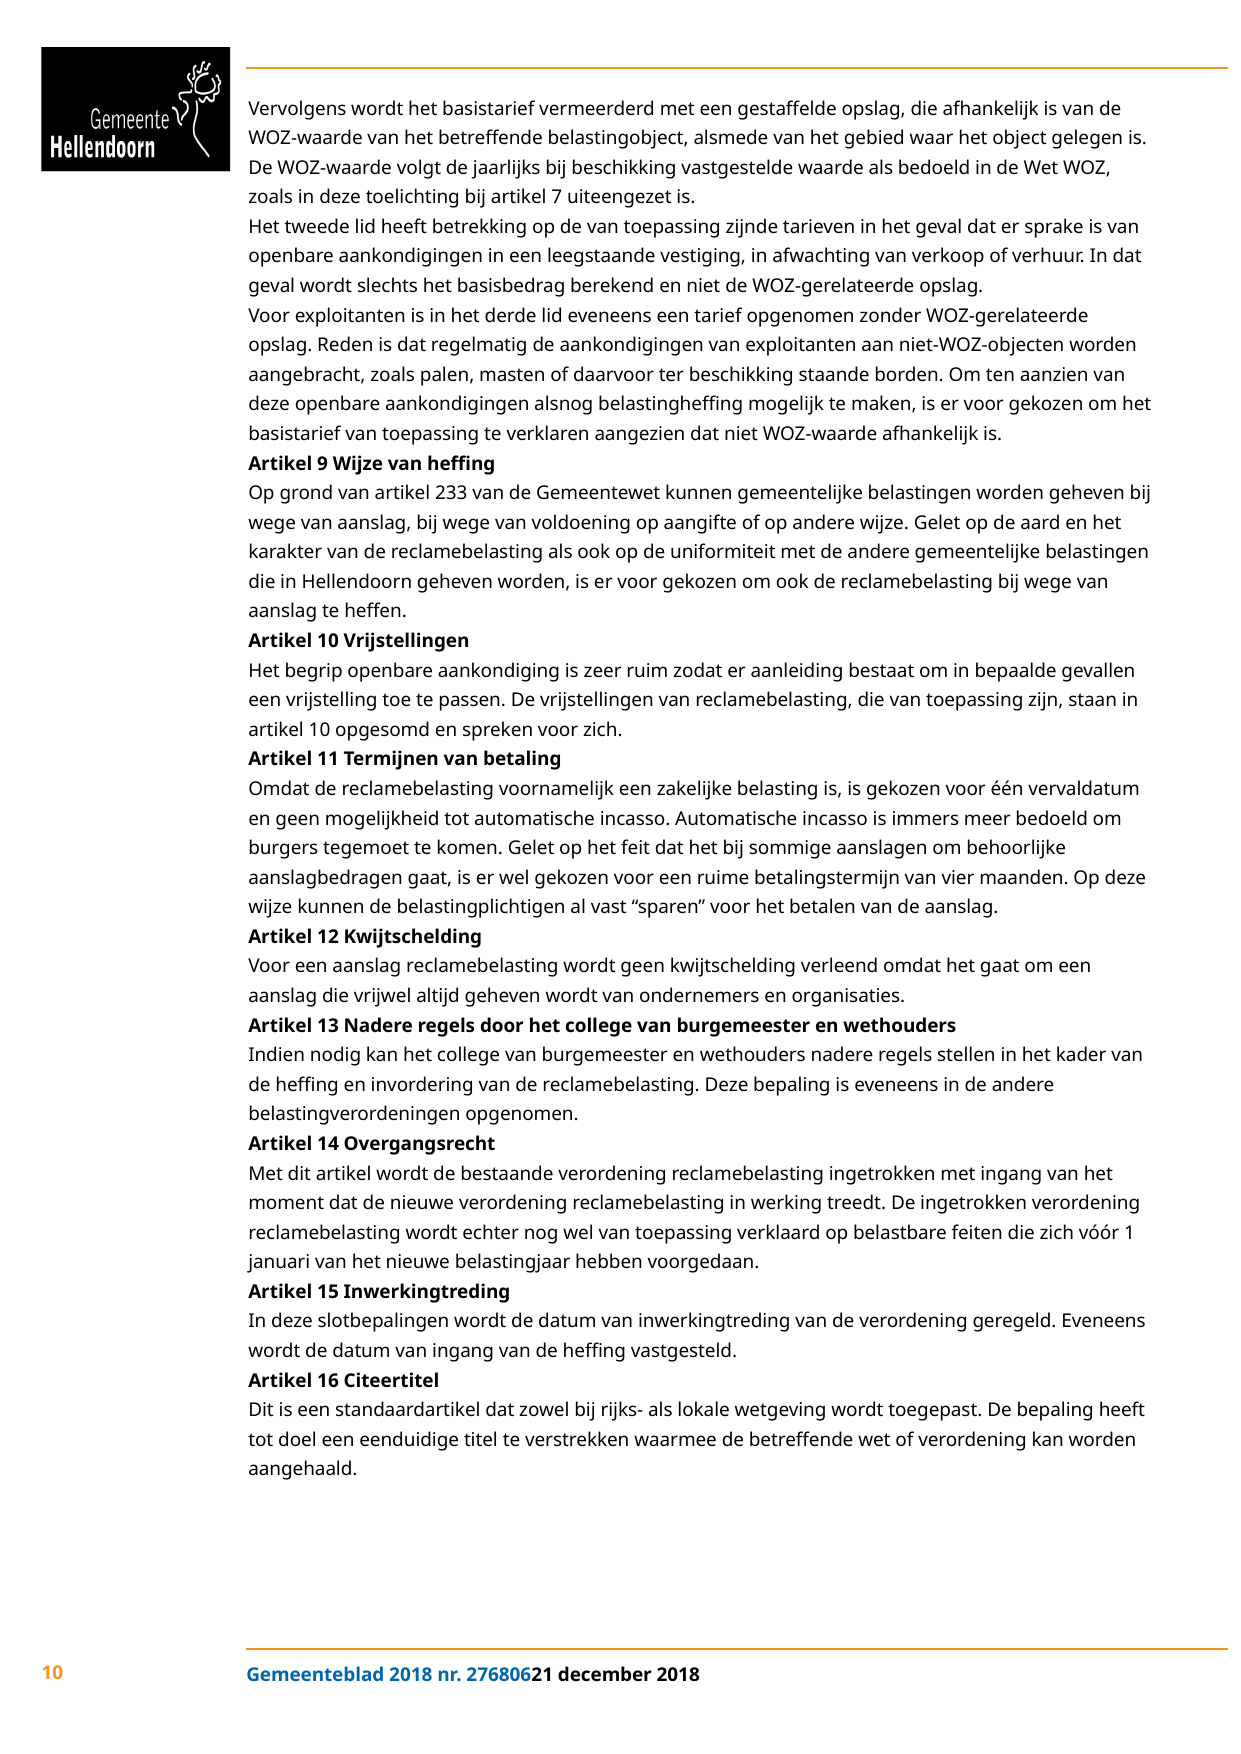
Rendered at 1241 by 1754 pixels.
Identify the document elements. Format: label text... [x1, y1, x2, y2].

text Vervolgens wordt het basistarief vermeerderd met een gestaffelde opslag, die afhankelijk is van de WOZ-waarde van het betreffende belastingobject, alsmede van het gebied waar het object gelegen is. De WOZ-waarde volgt de jaarlijks bij beschikking vastgestelde waarde als bedoeld in de Wet WOZ, zoals in deze toelichting bij artikel 7 uiteengezet is. [248, 95, 1152, 209]
text Indien nodig kan het college van burgemeester en wethouders nadere regels stellen in het kader van de heffing en invordering van de reclamebelasting. Deze bepaling is eveneens in de andere belastingverordeningen opgenomen. [248, 1041, 1152, 1126]
text In deze slotbepalingen wordt de datum van inwerkingtreding van de verordening geregeld. Eveneens wordt de datum van ingang van de heffing vastgesteld. [248, 1308, 1152, 1363]
text Artikel 12 Kwijtschelding [248, 923, 1152, 949]
text Artikel 16 Citeertitel [248, 1367, 1152, 1393]
text Het tweede lid heeft betrekking op de van toepassing zijnde tarieven in het geval dat er sprake is van openbare aankondigingen in een leegstaande vestiging, in afwachting van verkoop of verhuur. In dat geval wordt slechts het basisbedrag berekend en niet de WOZ-gerelateerde opslag. [248, 213, 1152, 298]
text Met dit artikel wordt de bestaande verordening reclamebelasting ingetrokken met ingang van het moment dat de nieuwe verordening reclamebelasting in werking treedt. De ingetrokken verordening reclamebelasting wordt echter nog wel van toepassing verklaard op belastbare feiten die zich vóór 1 januari van het nieuwe belastingjaar hebben voorgedaan. [248, 1160, 1152, 1274]
text Voor exploitanten is in het derde lid eveneens een tarief opgenomen zonder WOZ-gerelateerde opslag. Reden is dat regelmatig de aankondigingen van exploitanten aan niet-WOZ-objecten worden aangebracht, zoals palen, masten of daarvoor ter beschikking staande borden. Om ten aanzien van deze openbare aankondigingen alsnog belastingheffing mogelijk te maken, is er voor gekozen om het basistarief van toepassing te verklaren aangezien dat niet WOZ-waarde afhankelijk is. [248, 302, 1152, 446]
text Voor een aanslag reclamebelasting wordt geen kwijtschelding verleend omdat het gaat om een aanslag die vrijwel altijd geheven wordt van ondernemers en organisaties. [248, 953, 1152, 1008]
text Artikel 14 Overgangsrecht [248, 1130, 1152, 1156]
text Dit is een standaardartikel dat zowel bij rijks- als lokale wetgeving wordt toegepast. De bepaling heeft tot doel een eenduidige titel te verstrekken waarmee de betreffende wet of verordening kan worden aangehaald. [248, 1396, 1152, 1481]
text Artikel 10 Vrijstellingen [248, 627, 1152, 653]
picture [41, 47, 231, 172]
text Artikel 15 Inwerkingtreding [248, 1278, 1152, 1304]
text Artikel 9 Wijze van heffing [248, 450, 1152, 476]
text Op grond van artikel 233 van de Gemeentewet kunnen gemeentelijke belastingen worden geheven bij wege van aanslag, bij wege van voldoening op aangifte of op andere wijze. Gelet op de aard en het karakter van de reclamebelasting als ook op de uniformiteit met de andere gemeentelijke belastingen die in Hellendoorn geheven worden, is er voor gekozen om ook de reclamebelasting bij wege van aanslag te heffen. [248, 479, 1152, 623]
text Artikel 13 Nadere regels door het college van burgemeester en wethouders [248, 1012, 1152, 1038]
text Omdat de reclamebelasting voornamelijk een zakelijke belasting is, is gekozen voor één vervaldatum en geen mogelijkheid tot automatische incasso. Automatische incasso is immers meer bedoeld om burgers tegemoet te komen. Gelet op het feit dat het bij sommige aanslagen om behoorlijke aanslagbedragen gaat, is er wel gekozen voor een ruime betalingstermijn van vier maanden. Op deze wijze kunnen de belastingplichtigen al vast “sparen” voor het betalen van de aanslag. [248, 775, 1152, 919]
text Het begrip openbare aankondiging is zeer ruim zodat er aanleiding bestaat om in bepaalde gevallen een vrijstelling toe te passen. De vrijstellingen van reclamebelasting, die van toepassing zijn, staan in artikel 10 opgesomd en spreken voor zich. [248, 657, 1152, 742]
text Artikel 11 Termijnen van betaling [248, 746, 1152, 771]
